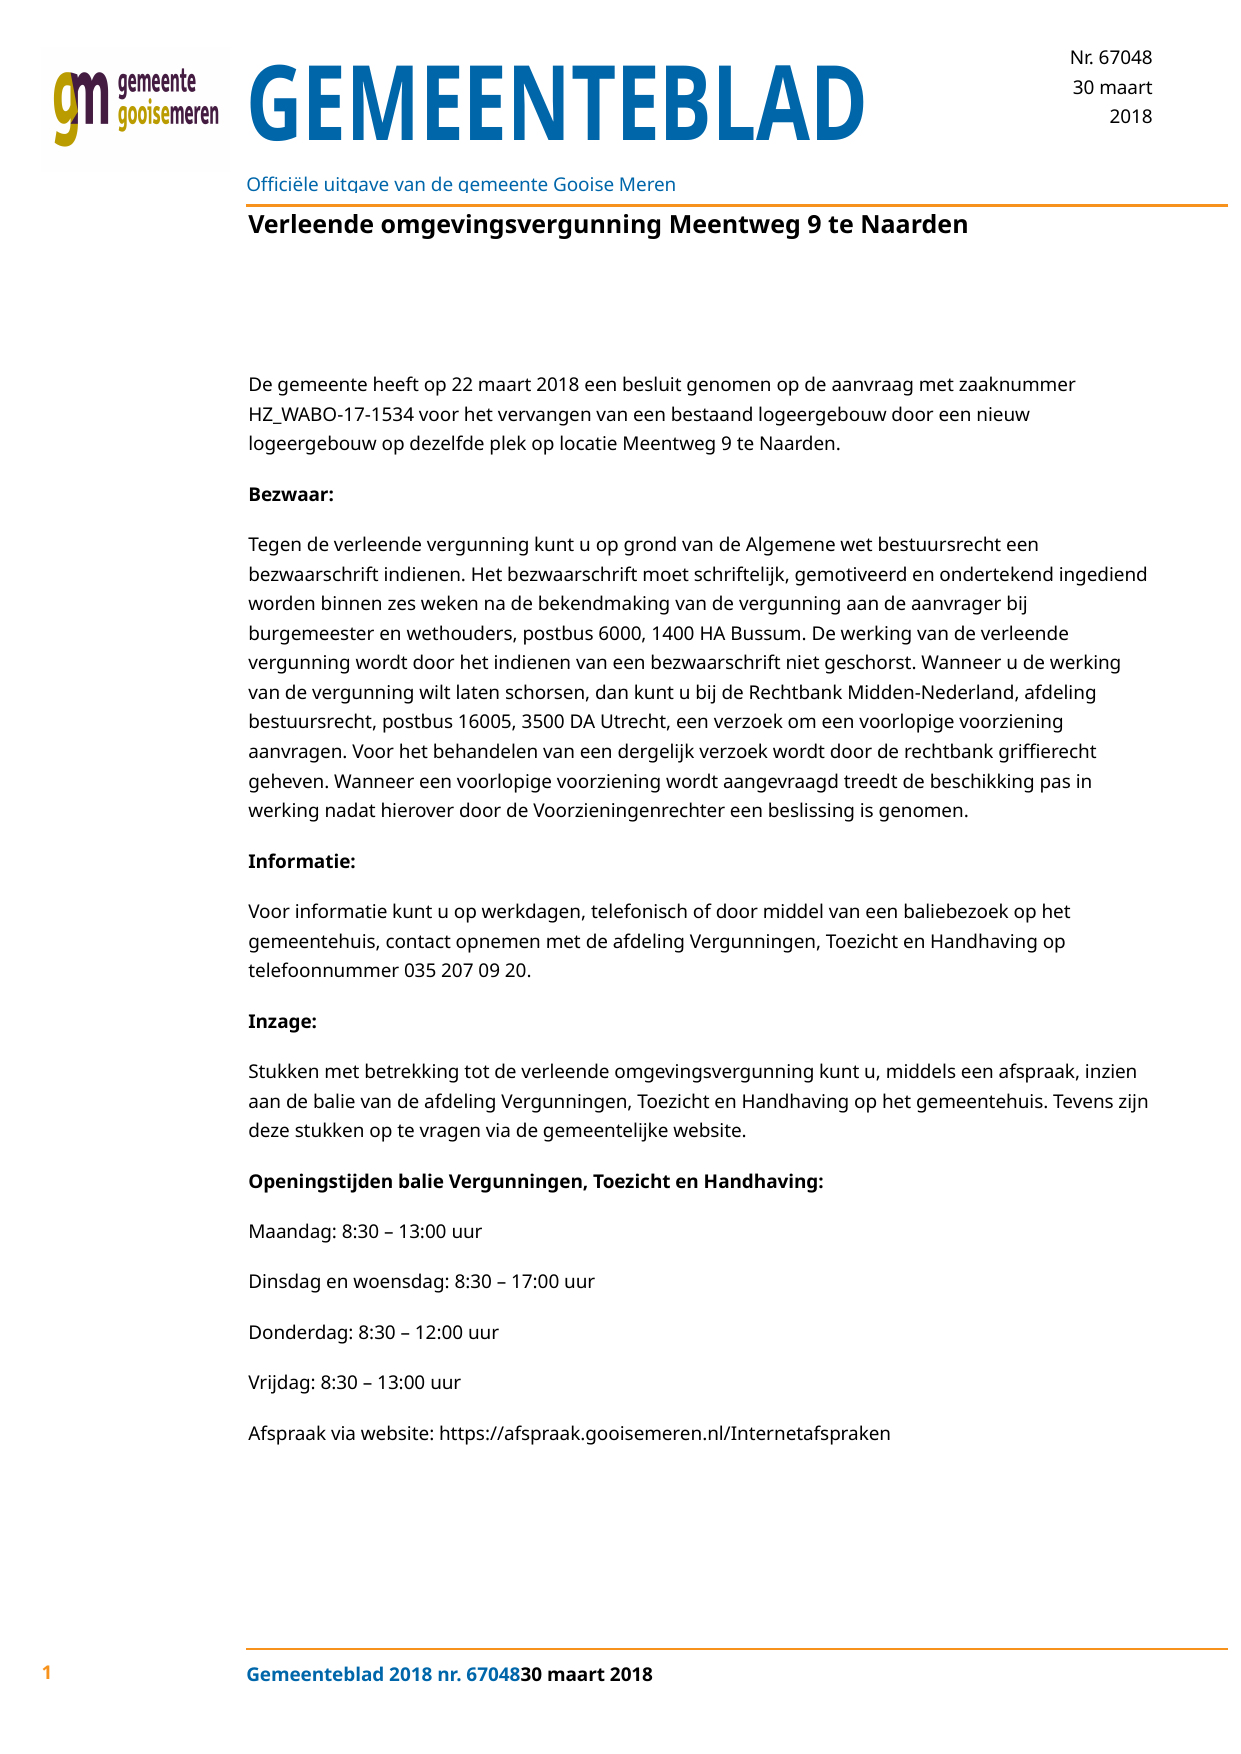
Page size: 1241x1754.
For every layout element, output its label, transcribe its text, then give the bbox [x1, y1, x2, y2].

text Inzage: [248, 1008, 1152, 1033]
text Donderdag: 8:30 – 12:00 uur [248, 1319, 1152, 1345]
text Dinsdag en woensdag: 8:30 – 17:00 uur [248, 1269, 1152, 1294]
picture [41, 47, 231, 172]
text Tegen de verleende vergunning kunt u op grond van de Algemene wet bestuursrecht een bezwaarschrift indienen. Het bezwaarschrift moet schriftelijk, gemotiveerd en ondertekend ingediend worden binnen zes weken na de bekendmaking van de vergunning aan de aanvrager bij burgemeester en wethouders, postbus 6000, 1400 HA Bussum. De werking van de verleende vergunning wordt door het indienen van een bezwaarschrift niet geschorst. Wanneer u de werking van de vergunning wilt laten schorsen, dan kunt u bij de Rechtbank Midden-Nederland, afdeling bestuursrecht, postbus 16005, 3500 DA Utrecht, een verzoek om een voorlopige voorziening aanvragen. Voor het behandelen van een dergelijk verzoek wordt door de rechtbank griffierecht geheven. Wanneer een voorlopige voorziening wordt aangevraagd treedt de beschikking pas in werking nadat hierover door de Voorzieningenrechter een beslissing is genomen. [248, 531, 1152, 823]
text Informatie: [248, 848, 1152, 873]
text Vrijdag: 8:30 – 13:00 uur [248, 1369, 1152, 1395]
text Bezwaar: [248, 481, 1152, 506]
text Afspraak via website: https://afspraak.gooisemeren.nl/Internetafspraken [248, 1420, 1152, 1446]
text Openingstijden balie Vergunningen, Toezicht en Handhaving: [248, 1168, 1152, 1193]
text Verleende omgevingsvergunning Meentweg 9 te Naarden [248, 207, 1152, 241]
text Stukken met betrekking tot de verleende omgevingsvergunning kunt u, middels een afspraak, inzien aan de balie van de afdeling Vergunningen, Toezicht en Handhaving op het gemeentehuis. Tevens zijn deze stukken op te vragen via de gemeentelijke website. [248, 1058, 1152, 1143]
text Voor informatie kunt u op werkdagen, telefonisch of door middel van een baliebezoek op het gemeentehuis, contact opnemen met de afdeling Vergunningen, Toezicht en Handhaving op telefoonnummer 035 207 09 20. [248, 898, 1152, 983]
text De gemeente heeft op 22 maart 2018 een besluit genomen op de aanvraag met zaaknummer HZ_WABO-17-1534 voor het vervangen van een bestaand logeergebouw door een nieuw logeergebouw op dezelfde plek op locatie Meentweg 9 te Naarden. [248, 371, 1152, 456]
text Maandag: 8:30 – 13:00 uur [248, 1218, 1152, 1244]
